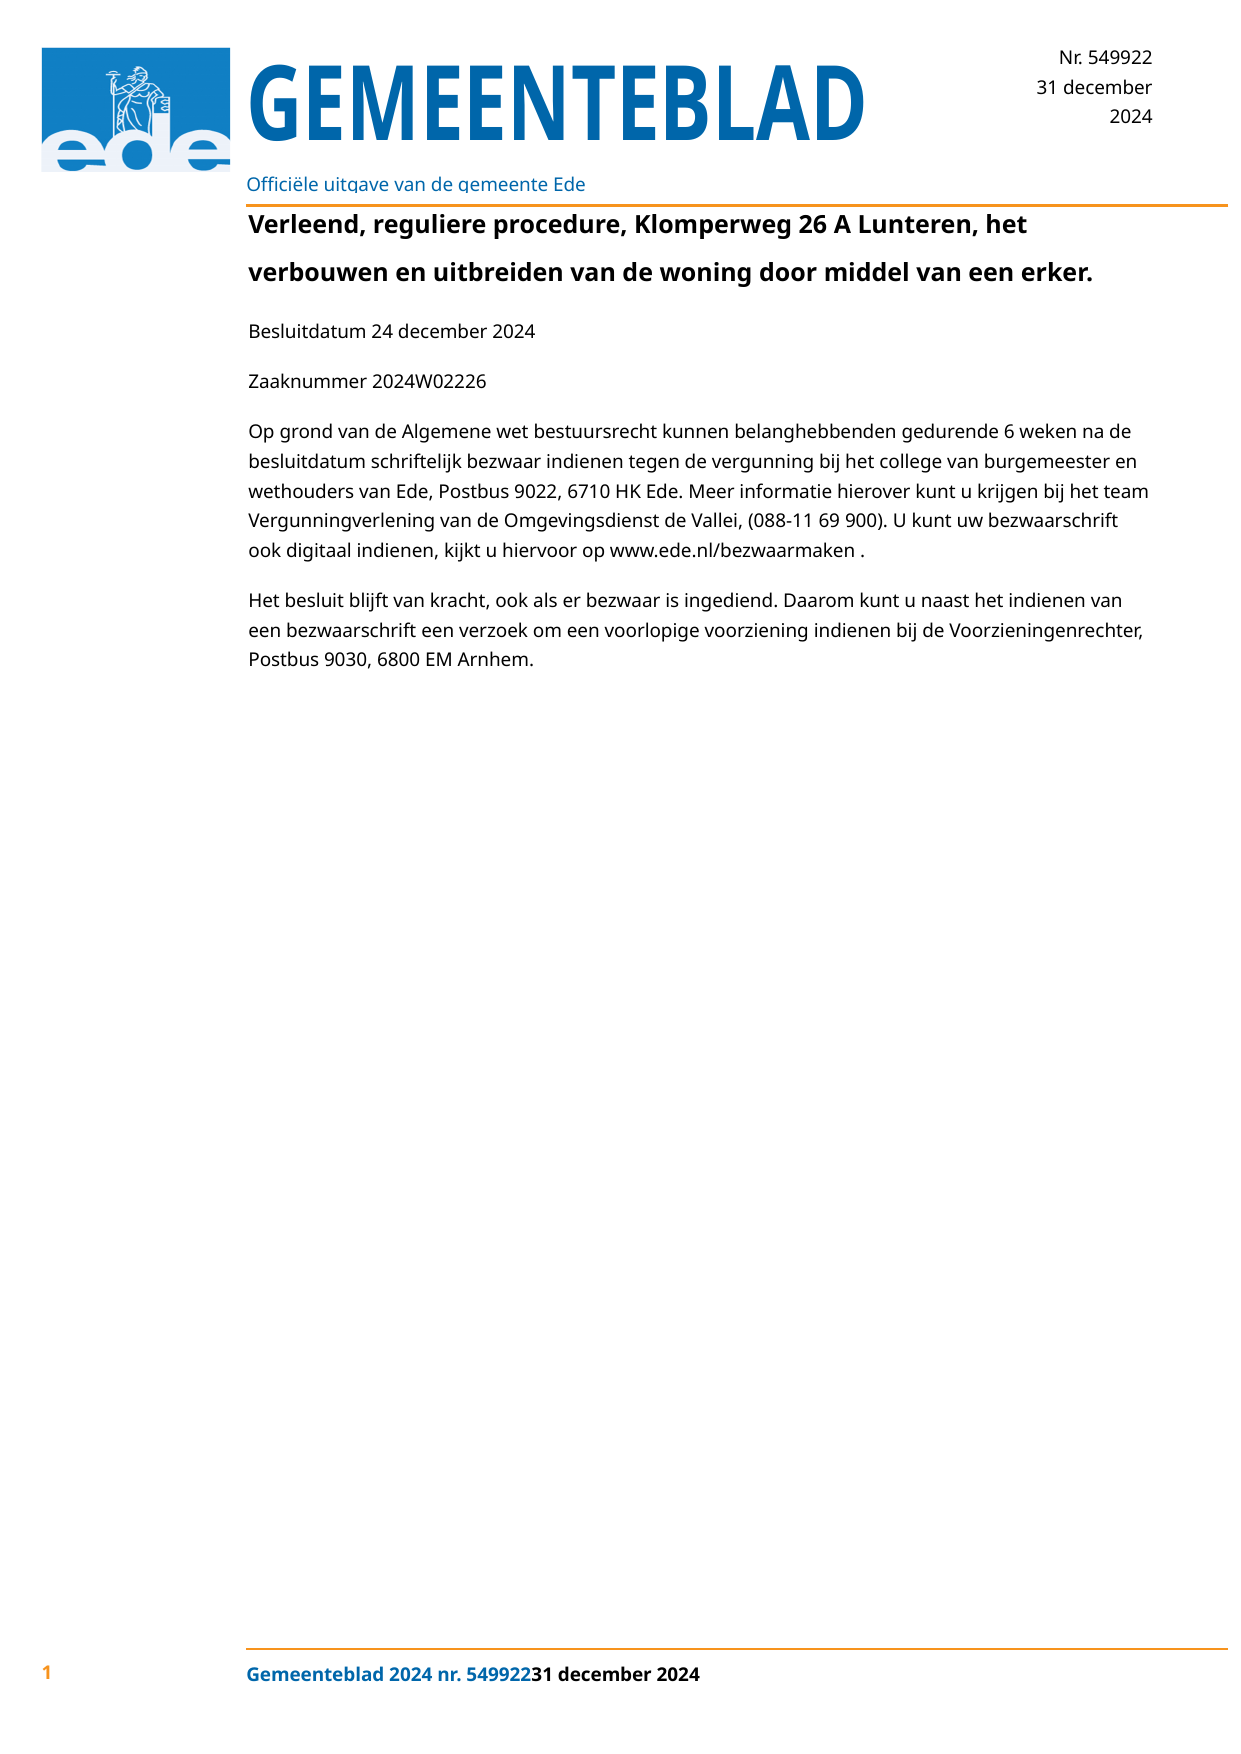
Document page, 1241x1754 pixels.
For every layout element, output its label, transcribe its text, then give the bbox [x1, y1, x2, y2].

text Zaaknummer 2024W02226 [248, 368, 1152, 394]
picture [41, 47, 231, 172]
text Verleend, reguliere procedure, Klomperweg 26 A Lunteren, het verbouwen en uitbreiden van de woning door middel van een erker. [248, 207, 1152, 288]
text Besluitdatum 24 december 2024 [248, 318, 1152, 344]
text Op grond van de Algemene wet bestuursrecht kunnen belanghebbenden gedurende 6 weken na de besluitdatum schriftelijk bezwaar indienen tegen de vergunning bij het college van burgemeester en wethouders van Ede, Postbus 9022, 6710 HK Ede. Meer informatie hierover kunt u krijgen bij het team Vergunningverlening van de Omgevingsdienst de Vallei, (088-11 69 900). U kunt uw bezwaarschrift ook digitaal indienen, kijkt u hiervoor op www.ede.nl/bezwaarmaken . [248, 419, 1152, 563]
text Het besluit blijft van kracht, ook als er bezwaar is ingediend. Daarom kunt u naast het indienen van een bezwaarschrift een verzoek om een voorlopige voorziening indienen bij de Voorzieningenrechter, Postbus 9030, 6800 EM Arnhem. [248, 587, 1152, 672]
